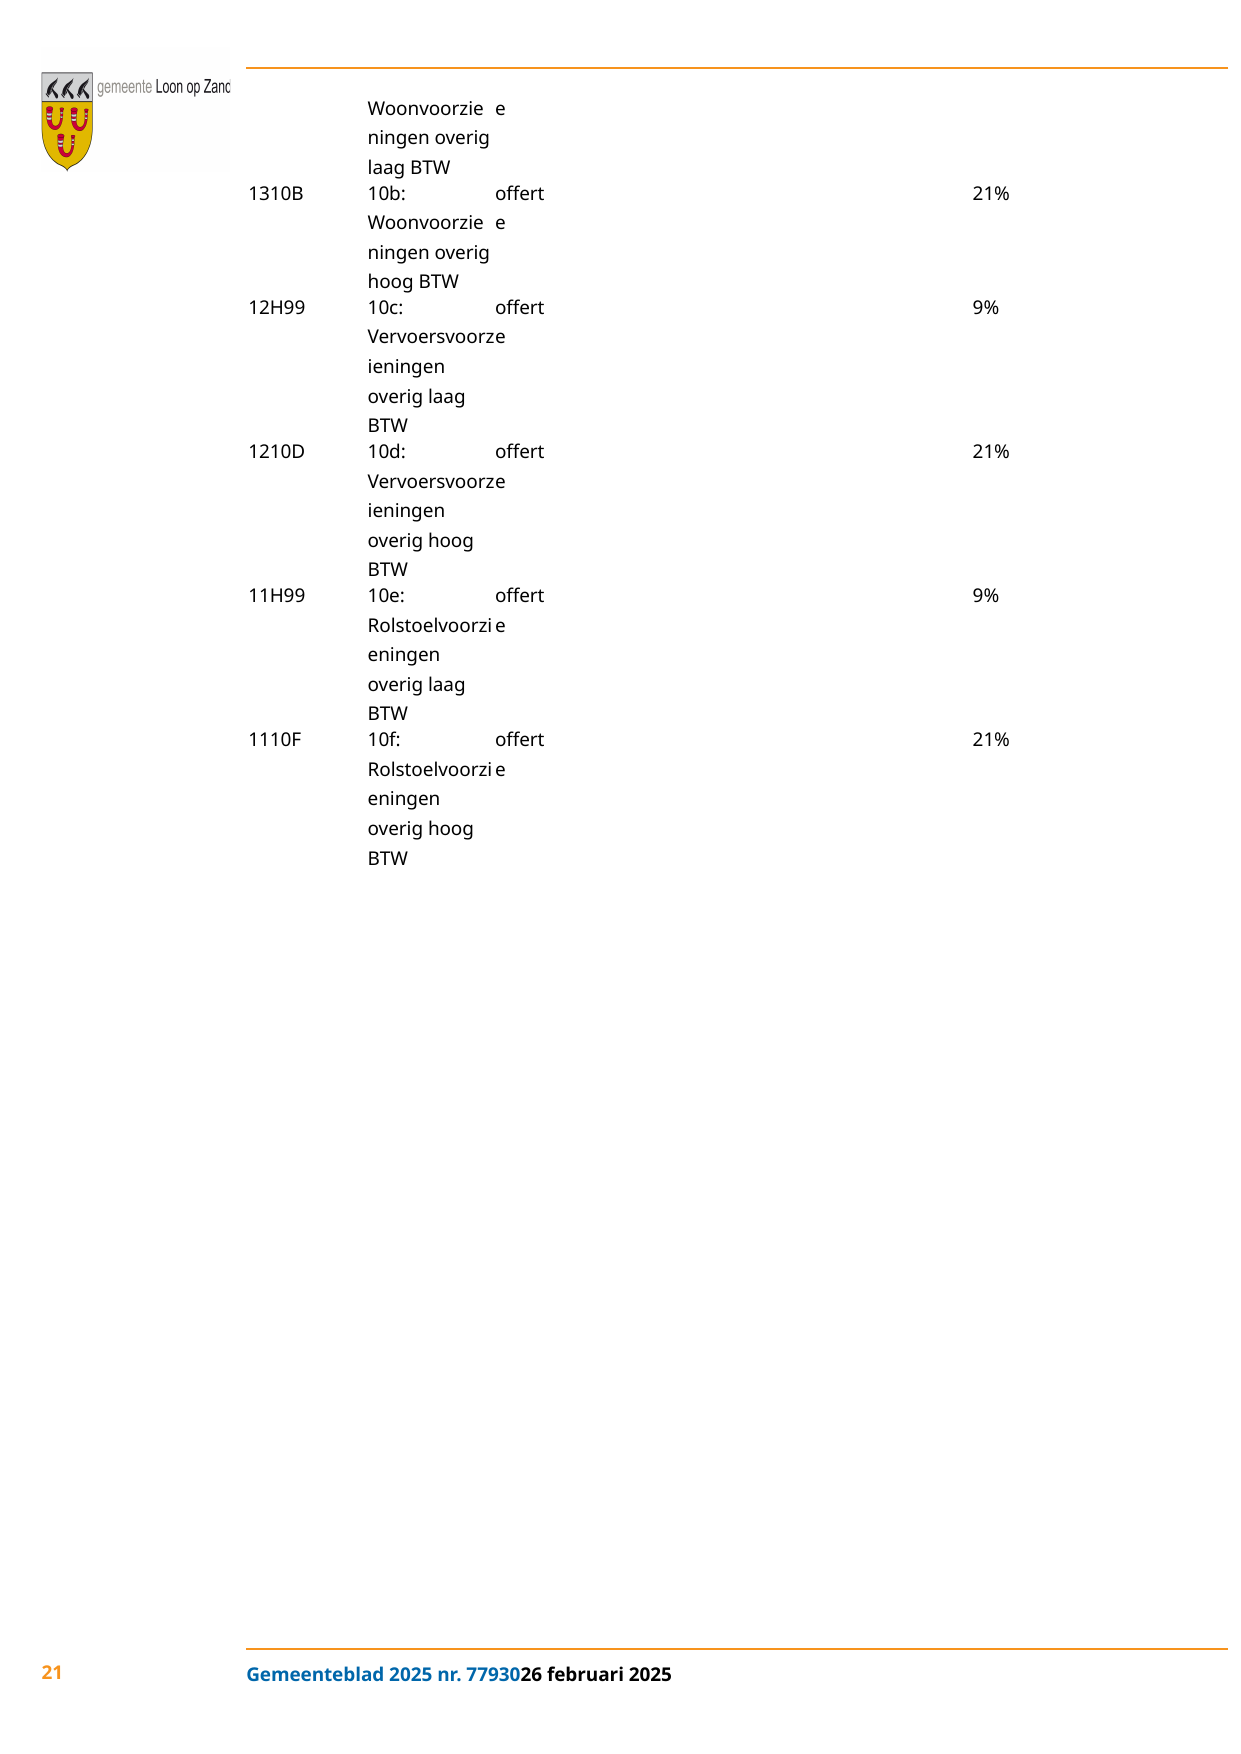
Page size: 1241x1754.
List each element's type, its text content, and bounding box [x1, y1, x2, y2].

table_cell offerte [495, 582, 554, 726]
picture [41, 47, 231, 172]
table_cell [674, 438, 733, 582]
table_cell 10f: Rolstoelvoorzieningen overig hoog BTW [368, 726, 495, 870]
table_cell 1110F [248, 726, 367, 870]
table_cell [554, 582, 674, 726]
table_cell [734, 294, 793, 438]
table_cell [793, 726, 972, 870]
table_cell [674, 294, 733, 438]
table_cell [793, 294, 972, 438]
table_cell e [495, 95, 554, 180]
table_cell [554, 726, 674, 870]
table_cell [793, 438, 972, 582]
table_cell [734, 180, 793, 294]
table_cell 1310B [248, 180, 367, 294]
table_cell [554, 438, 674, 582]
table_cell 21% [973, 180, 1092, 294]
table_cell [674, 180, 733, 294]
table_cell [793, 582, 972, 726]
table_cell [554, 95, 674, 180]
table_cell [674, 726, 733, 870]
table_cell 10c: Vervoersvoorzieningen overig laag BTW [368, 294, 495, 438]
table_cell [734, 95, 793, 180]
table_cell [674, 582, 733, 726]
table_cell [734, 726, 793, 870]
table_cell offerte [495, 294, 554, 438]
table_cell [973, 95, 1092, 180]
table_cell 21% [973, 726, 1092, 870]
table_cell 12H99 [248, 294, 367, 438]
table_cell 9% [973, 582, 1092, 726]
table_cell [793, 95, 972, 180]
table_cell offerte [495, 438, 554, 582]
table_cell [248, 95, 367, 180]
table_cell [734, 438, 793, 582]
table_cell 9% [973, 294, 1092, 438]
table_cell Woonvoorzieningen overig laag BTW [368, 95, 495, 180]
table_cell [734, 582, 793, 726]
table_cell [554, 180, 674, 294]
table_cell [674, 95, 733, 180]
table_cell 21% [973, 438, 1092, 582]
table_cell 11H99 [248, 582, 367, 726]
table_cell 10e: Rolstoelvoorzieningen overig laag BTW [368, 582, 495, 726]
table_cell offerte [495, 180, 554, 294]
table_cell 10b: Woonvoorzieningen overig hoog BTW [368, 180, 495, 294]
table_cell 10d: Vervoersvoorzieningen overig hoog BTW [368, 438, 495, 582]
table_cell 1210D [248, 438, 367, 582]
table_cell offerte [495, 726, 554, 870]
table_cell [554, 294, 674, 438]
table_cell [793, 180, 972, 294]
